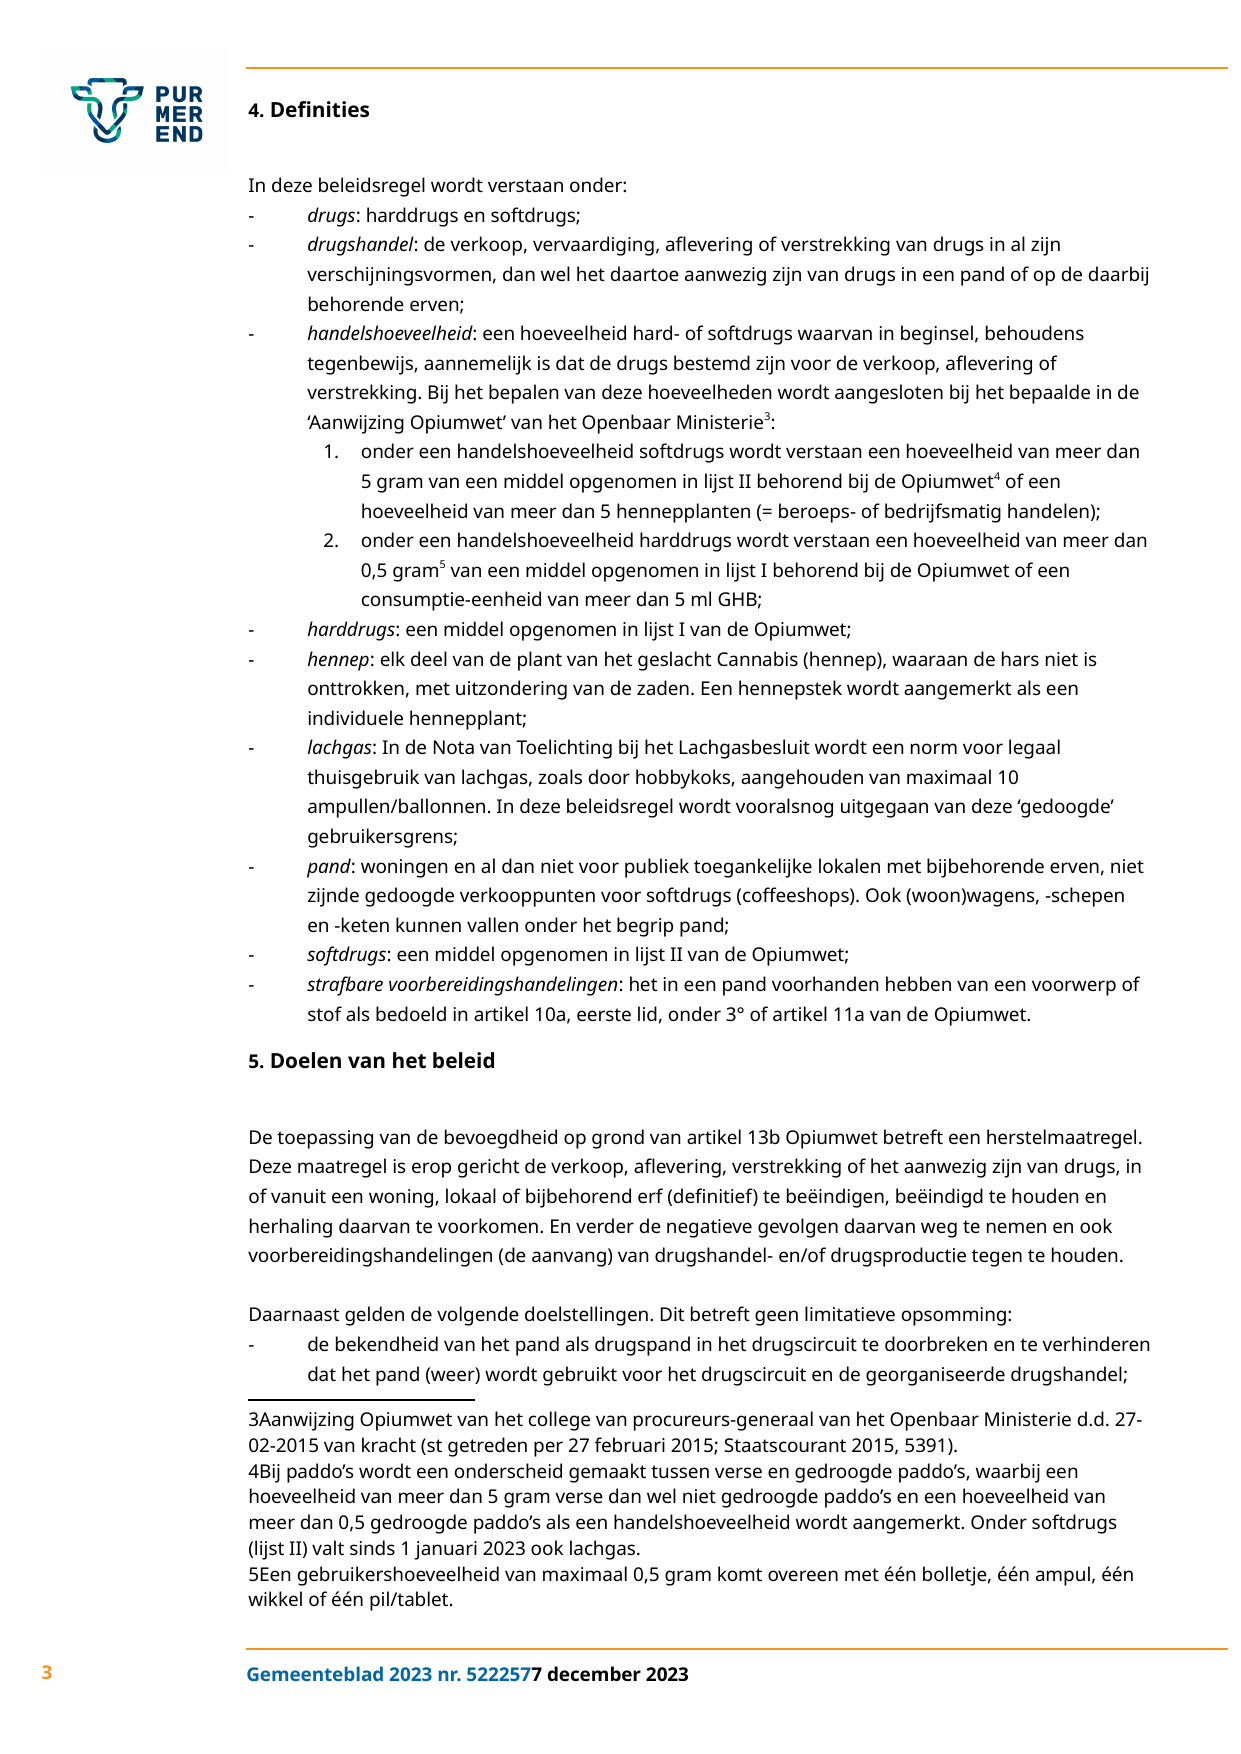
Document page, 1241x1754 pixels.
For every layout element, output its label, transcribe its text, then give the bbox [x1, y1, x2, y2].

list strafbare voorbereidingshandelingen: het in een pand voorhanden hebben van een voorwerp of stof als bedoeld in artikel 10a, eerste lid, onder 3° of artikel 11a van de Opiumwet. [248, 971, 1152, 1027]
text 4. Definities [248, 95, 1152, 123]
list de bekendheid van het pand als drugspand in het drugscircuit te doorbreken en te verhinderen dat het pand (weer) wordt gebruikt voor het drugscircuit en de georganiseerde drugshandel; [248, 1331, 1152, 1387]
list onder een handelshoeveelheid harddrugs wordt verstaan een hoeveelheid van meer dan 0,5 gram van een middel opgenomen in lijst I behorend bij de Opiumwet of een consumptie-eenheid van meer dan 5 ml GHB; [323, 527, 1152, 612]
list hennep: elk deel van de plant van het geslacht Cannabis (hennep), waaraan de hars niet is onttrokken, met uitzondering van de zaden. Een hennepstek wordt aangemerkt als een individuele hennepplant; [248, 646, 1152, 731]
text In deze beleidsregel wordt verstaan onder: [248, 172, 1152, 198]
list Bij paddo’s wordt een onderscheid gemaakt tussen verse en gedroogde paddo’s, waarbij een hoeveelheid van meer dan 5 gram verse dan wel niet gedroogde paddo’s en een hoeveelheid van meer dan 0,5 gedroogde paddo’s als een handelshoeveelheid wordt aangemerkt. Onder softdrugs (lijst II) valt sinds 1 januari 2023 ook lachgas. [248, 1458, 1152, 1561]
list Een gebruikershoeveelheid van maximaal 0,5 gram komt overeen met één bolletje, één ampul, één wikkel of één pil/tablet. [248, 1561, 1152, 1612]
text De toepassing van de bevoegdheid op grond van artikel 13b Opiumwet betreft een herstelmaatregel. Deze maatregel is erop gericht de verkoop, aflevering, verstrekking of het aanwezig zijn van drugs, in of vanuit een woning, lokaal of bijbehorend erf (definitief) te beëindigen, beëindigd te houden en herhaling daarvan te voorkomen. En verder de negatieve gevolgen daarvan weg te nemen en ook voorbereidingshandelingen (de aanvang) van drugshandel- en/of drugsproductie tegen te houden. [248, 1124, 1152, 1268]
list Aanwijzing Opiumwet van het college van procureurs-generaal van het Openbaar Ministerie d.d. 27-02-2015 van kracht (st getreden per 27 februari 2015; Staatscourant 2015, 5391). [248, 1406, 1152, 1458]
text Daarnaast gelden de volgende doelstellingen. Dit betreft geen limitatieve opsomming: [248, 1302, 1152, 1327]
picture [41, 47, 231, 172]
list drugs: harddrugs en softdrugs; [248, 202, 1152, 228]
list harddrugs: een middel opgenomen in lijst I van de Opiumwet; [248, 616, 1152, 642]
list pand: woningen en al dan niet voor publiek toegankelijke lokalen met bijbehorende erven, niet zijnde gedoogde verkooppunten voor softdrugs (coffeeshops). Ook (woon)wagens, -schepen en -keten kunnen vallen onder het begrip pand; [248, 853, 1152, 938]
list handelshoeveelheid: een hoeveelheid hard- of softdrugs waarvan in beginsel, behoudens tegenbewijs, aannemelijk is dat de drugs bestemd zijn voor de verkoop, aflevering of verstrekking. Bij het bepalen van deze hoeveelheden wordt aangesloten bij het bepaalde in de ‘Aanwijzing Opiumwet’ van het Openbaar Ministerie: [248, 320, 1152, 435]
text 5. Doelen van het beleid [248, 1046, 1152, 1075]
list onder een handelshoeveelheid softdrugs wordt verstaan een hoeveelheid van meer dan 5 gram van een middel opgenomen in lijst II behorend bij de Opiumwet of een hoeveelheid van meer dan 5 hennepplanten (= beroeps- of bedrijfsmatig handelen); [323, 439, 1152, 524]
list drugshandel: de verkoop, vervaardiging, aflevering of verstrekking van drugs in al zijn verschijningsvormen, dan wel het daartoe aanwezig zijn van drugs in een pand of op de daarbij behorende erven; [248, 232, 1152, 317]
list lachgas: In de Nota van Toelichting bij het Lachgasbesluit wordt een norm voor legaal thuisgebruik van lachgas, zoals door hobbykoks, aangehouden van maximaal 10 ampullen/ballonnen. In deze beleidsregel wordt vooralsnog uitgegaan van deze ‘gedoogde’ gebruikersgrens; [248, 734, 1152, 849]
list softdrugs: een middel opgenomen in lijst II van de Opiumwet; [248, 942, 1152, 967]
